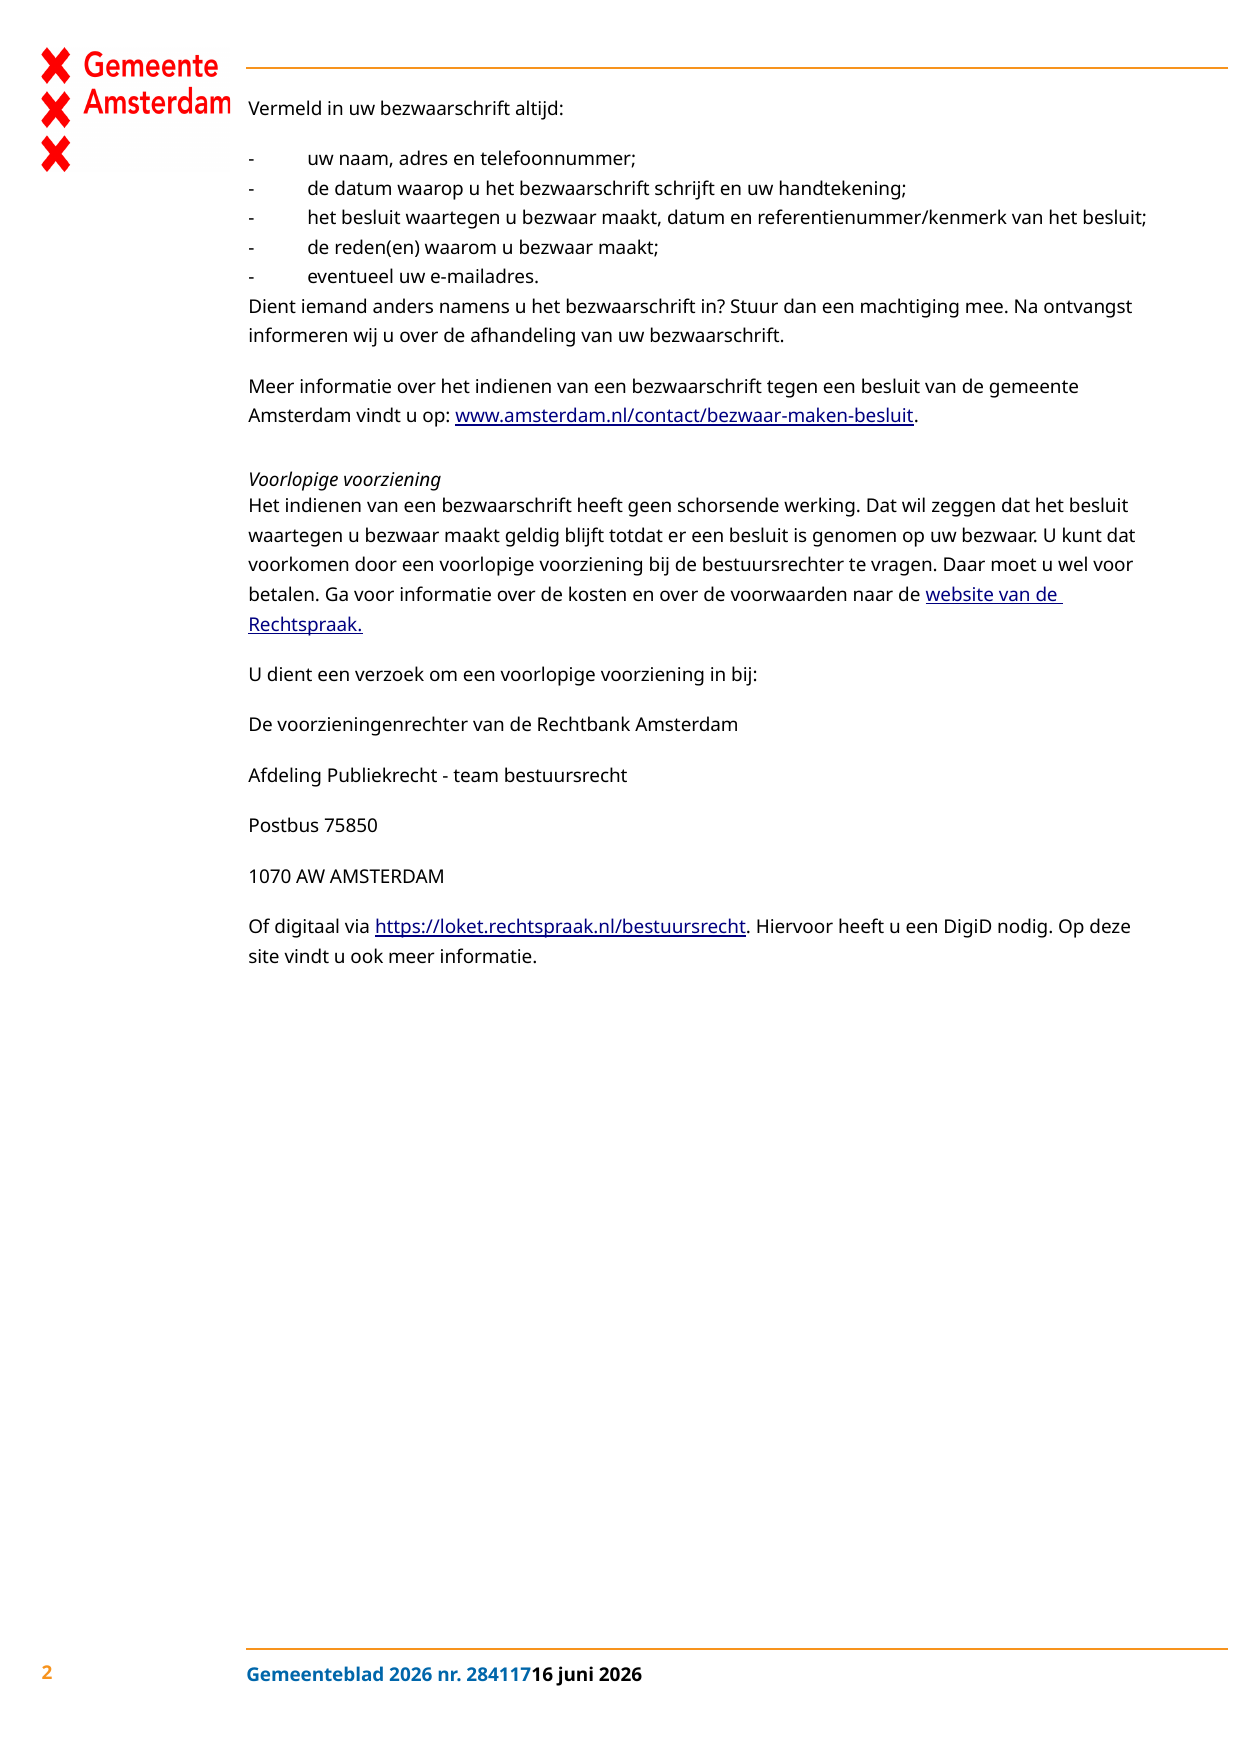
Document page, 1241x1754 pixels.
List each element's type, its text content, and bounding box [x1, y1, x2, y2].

list uw naam, adres en telefoonnummer; [248, 145, 1152, 171]
text Dient iemand anders namens u het bezwaarschrift in? Stuur dan een machtiging mee. Na ontvangst informeren wij u over de afhandeling van uw bezwaarschrift. [248, 293, 1152, 348]
text Postbus 75850 [248, 812, 1152, 838]
text U dient een verzoek om een voorlopige voorziening in bij: [248, 661, 1152, 687]
list eventueel uw e-mailadres. [248, 263, 1152, 289]
picture [41, 47, 231, 172]
text Voorlopige voorziening [248, 467, 1152, 492]
text Afdeling Publiekrecht - team bestuursrecht [248, 762, 1152, 788]
list het besluit waartegen u bezwaar maakt, datum en referentienummer/kenmerk van het besluit; [248, 204, 1152, 230]
text Vermeld in uw bezwaarschrift altijd: [248, 95, 1152, 121]
text Het indienen van een bezwaarschrift heeft geen schorsende werking. Dat wil zeggen dat het besluit waartegen u bezwaar maakt geldig blijft totdat er een besluit is genomen op uw bezwaar. U kunt dat voorkomen door een voorlopige voorziening bij de bestuursrechter te vragen. Daar moet u wel voor betalen. Ga voor informatie over de kosten en over de voorwaarden naar de website van de Rechtspraak. [248, 492, 1152, 636]
list de reden(en) waarom u bezwaar maakt; [248, 234, 1152, 260]
list de datum waarop u het bezwaarschrift schrijft en uw handtekening; [248, 175, 1152, 201]
text De voorzieningenrechter van de Rechtbank Amsterdam [248, 712, 1152, 737]
text Meer informatie over het indienen van een bezwaarschrift tegen een besluit van de gemeente Amsterdam vindt u op: www.amsterdam.nl/contact/bezwaar-maken-besluit. [248, 373, 1152, 428]
text 1070 AW AMSTERDAM [248, 863, 1152, 888]
text Of digitaal via https://loket.rechtspraak.nl/bestuursrecht. Hiervoor heeft u een DigiD nodig. Op deze site vindt u ook meer informatie. [248, 913, 1152, 968]
